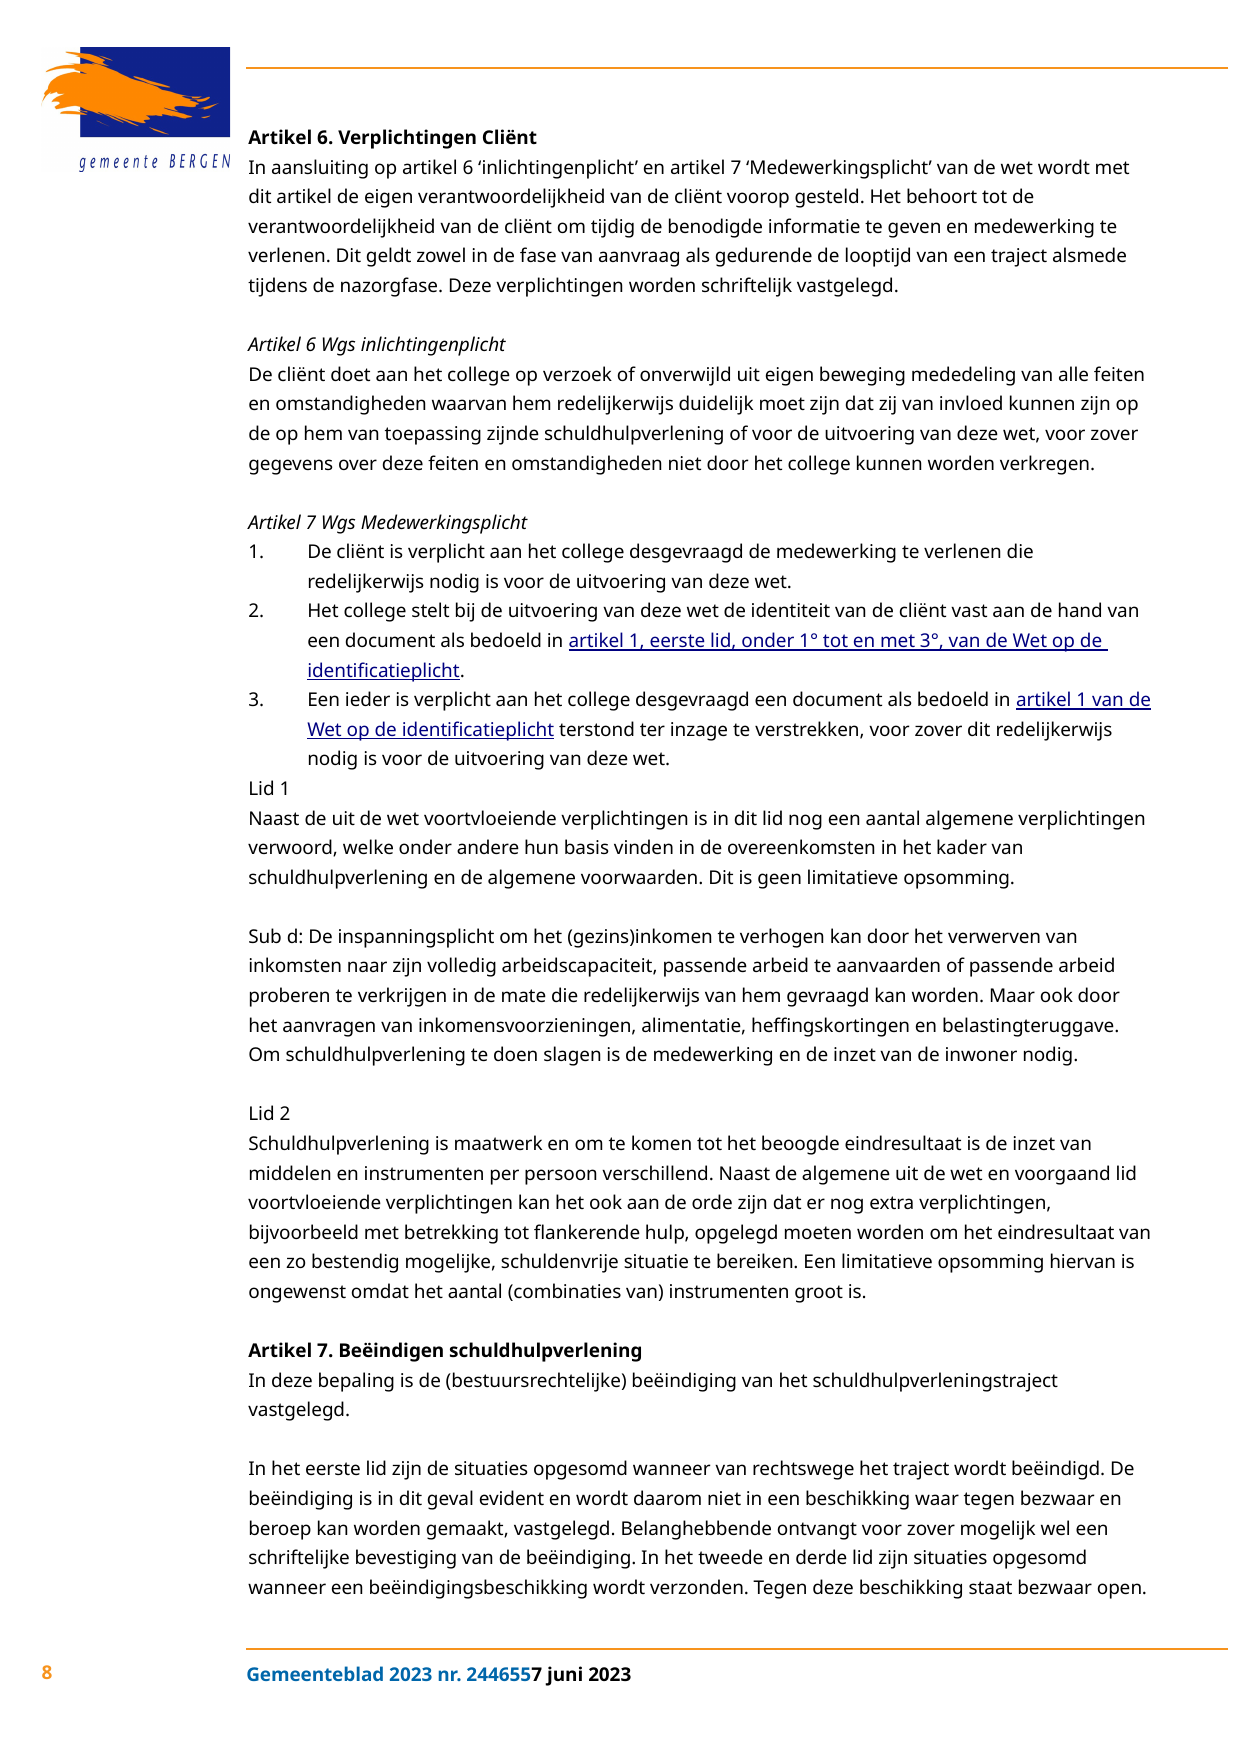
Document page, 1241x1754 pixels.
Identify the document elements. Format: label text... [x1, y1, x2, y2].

picture [41, 47, 231, 172]
text Artikel 7 Wgs Medewerkingsplicht [248, 509, 1152, 535]
text Schuldhulpverlening is maatwerk en om te komen tot het beoogde eindresultaat is de inzet van middelen en instrumenten per persoon verschillend. Naast de algemene uit de wet en voorgaand lid voortvloeiende verplichtingen kan het ook aan de orde zijn dat er nog extra verplichtingen, bijvoorbeeld met betrekking tot flankerende hulp, opgelegd moeten worden om het eindresultaat van een zo bestendig mogelijke, schuldenvrije situatie te bereiken. Een limitatieve opsomming hiervan is ongewenst omdat het aantal (combinaties van) instrumenten groot is. [248, 1130, 1152, 1304]
text Artikel 6. Verplichtingen Cliënt [248, 124, 1152, 150]
text De cliënt doet aan het college op verzoek of onverwijld uit eigen beweging mededeling van alle feiten en omstandigheden waarvan hem redelijkerwijs duidelijk moet zijn dat zij van invloed kunnen zijn op de op hem van toepassing zijnde schuldhulpverlening of voor de uitvoering van deze wet, voor zover gegevens over deze feiten en omstandigheden niet door het college kunnen worden verkregen. [248, 361, 1152, 476]
text Sub d: De inspanningsplicht om het (gezins)inkomen te verhogen kan door het verwerven van inkomsten naar zijn volledig arbeidscapaciteit, passende arbeid te aanvaarden of passende arbeid proberen te verkrijgen in de mate die redelijkerwijs van hem gevraagd kan worden. Maar ook door het aanvragen van inkomensvoorzieningen, alimentatie, heffingskortingen en belastingteruggave. Om schuldhulpverlening te doen slagen is de medewerking en de inzet van de inwoner nodig. [248, 923, 1152, 1067]
text In het eerste lid zijn de situaties opgesomd wanneer van rechtswege het traject wordt beëindigd. De beëindiging is in dit geval evident en wordt daarom niet in een beschikking waar tegen bezwaar en beroep kan worden gemaakt, vastgelegd. Belanghebbende ontvangt voor zover mogelijk wel een schriftelijke bevestiging van de beëindiging. In het tweede en derde lid zijn situaties opgesomd wanneer een beëindigingsbeschikking wordt verzonden. Tegen deze beschikking staat bezwaar open. [248, 1456, 1152, 1600]
list Het college stelt bij de uitvoering van deze wet de identiteit van de cliënt vast aan de hand van een document als bedoeld in artikel 1, eerste lid, onder 1° tot en met 3°, van de Wet op de identificatieplicht. [248, 598, 1152, 683]
text Lid 1 [248, 775, 1152, 801]
text Lid 2 [248, 1101, 1152, 1126]
text In deze bepaling is de (bestuursrechtelijke) beëindiging van het schuldhulpverleningstraject vastgelegd. [248, 1367, 1152, 1422]
list De cliënt is verplicht aan het college desgevraagd de medewerking te verlenen die redelijkerwijs nodig is voor de uitvoering van deze wet. [248, 538, 1152, 594]
text Artikel 7. Beëindigen schuldhulpverlening [248, 1337, 1152, 1363]
text Naast de uit de wet voortvloeiende verplichtingen is in dit lid nog een aantal algemene verplichtingen verwoord, welke onder andere hun basis vinden in de overeenkomsten in het kader van schuldhulpverlening en de algemene voorwaarden. Dit is geen limitatieve opsomming. [248, 805, 1152, 890]
list Een ieder is verplicht aan het college desgevraagd een document als bedoeld in artikel 1 van de Wet op de identificatieplicht terstond ter inzage te verstrekken, voor zover dit redelijkerwijs nodig is voor de uitvoering van deze wet. [248, 686, 1152, 771]
text In aansluiting op artikel 6 ‘inlichtingenplicht’ en artikel 7 ‘Medewerkingsplicht’ van de wet wordt met dit artikel de eigen verantwoordelijkheid van de cliënt voorop gesteld. Het behoort tot de verantwoordelijkheid van de cliënt om tijdig de benodigde informatie te geven en medewerking te verlenen. Dit geldt zowel in de fase van aanvraag als gedurende de looptijd van een traject alsmede tijdens de nazorgfase. Deze verplichtingen worden schriftelijk vastgelegd. [248, 154, 1152, 298]
text Artikel 6 Wgs inlichtingenplicht [248, 331, 1152, 357]
